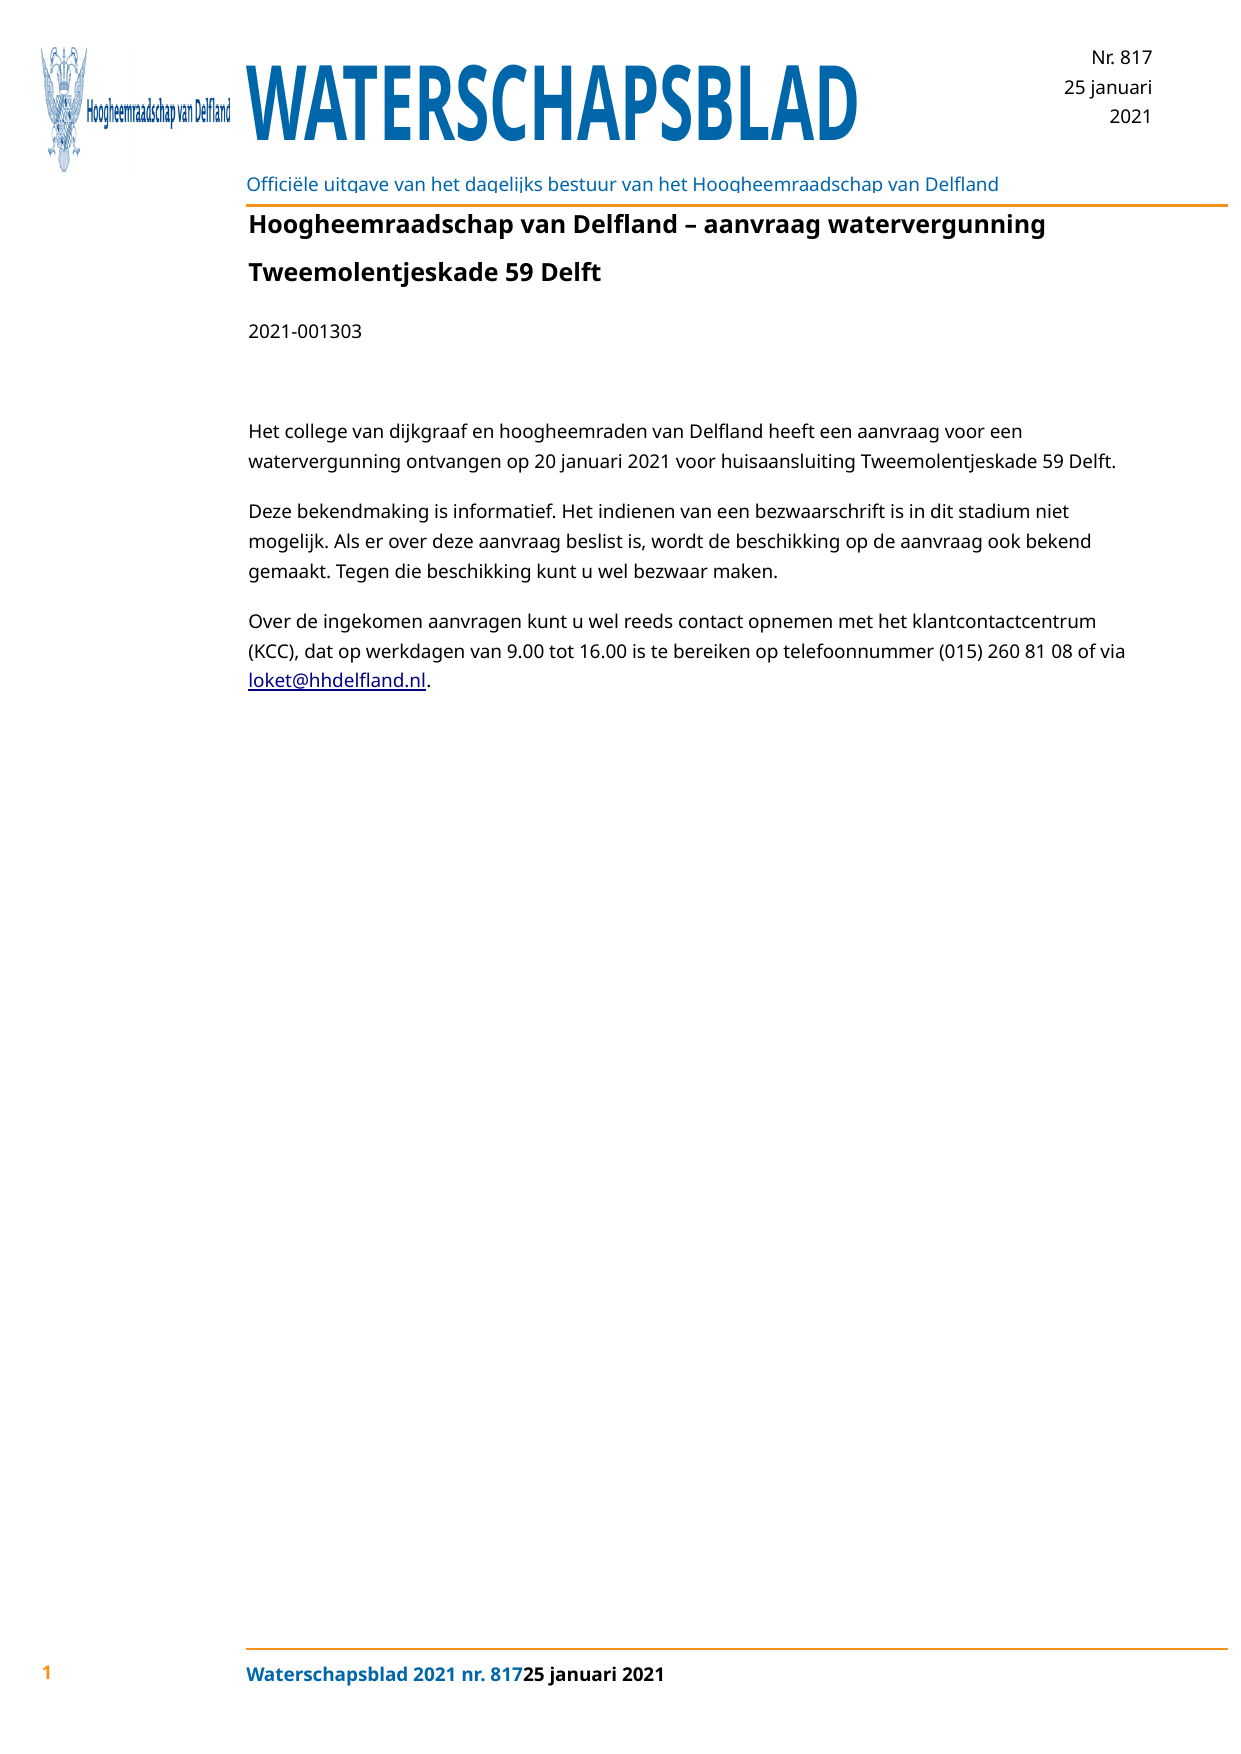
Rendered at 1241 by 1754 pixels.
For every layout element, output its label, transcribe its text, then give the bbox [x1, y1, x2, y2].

text Over de ingekomen aanvragen kunt u wel reeds contact opnemen met het klantcontactcentrum (KCC), dat op werkdagen van 9.00 tot 16.00 is te bereiken op telefoonnummer (015) 260 81 08 of via loket@hhdelfland.nl. [248, 608, 1152, 693]
text 2021-001303 [248, 318, 1152, 344]
text Hoogheemraadschap van Delfland – aanvraag watervergunning Tweemolentjeskade 59 Delft [248, 207, 1152, 288]
text Deze bekendmaking is informatief. Het indienen van een bezwaarschrift is in dit stadium niet mogelijk. Als er over deze aanvraag beslist is, wordt de beschikking op de aanvraag ook bekend gemaakt. Tegen die beschikking kunt u wel bezwaar maken. [248, 499, 1152, 584]
text Het college van dijkgraaf en hoogheemraden van Delfland heeft een aanvraag voor een watervergunning ontvangen op 20 januari 2021 voor huisaansluiting Tweemolentjeskade 59 Delft. [248, 419, 1152, 474]
picture [41, 47, 231, 172]
